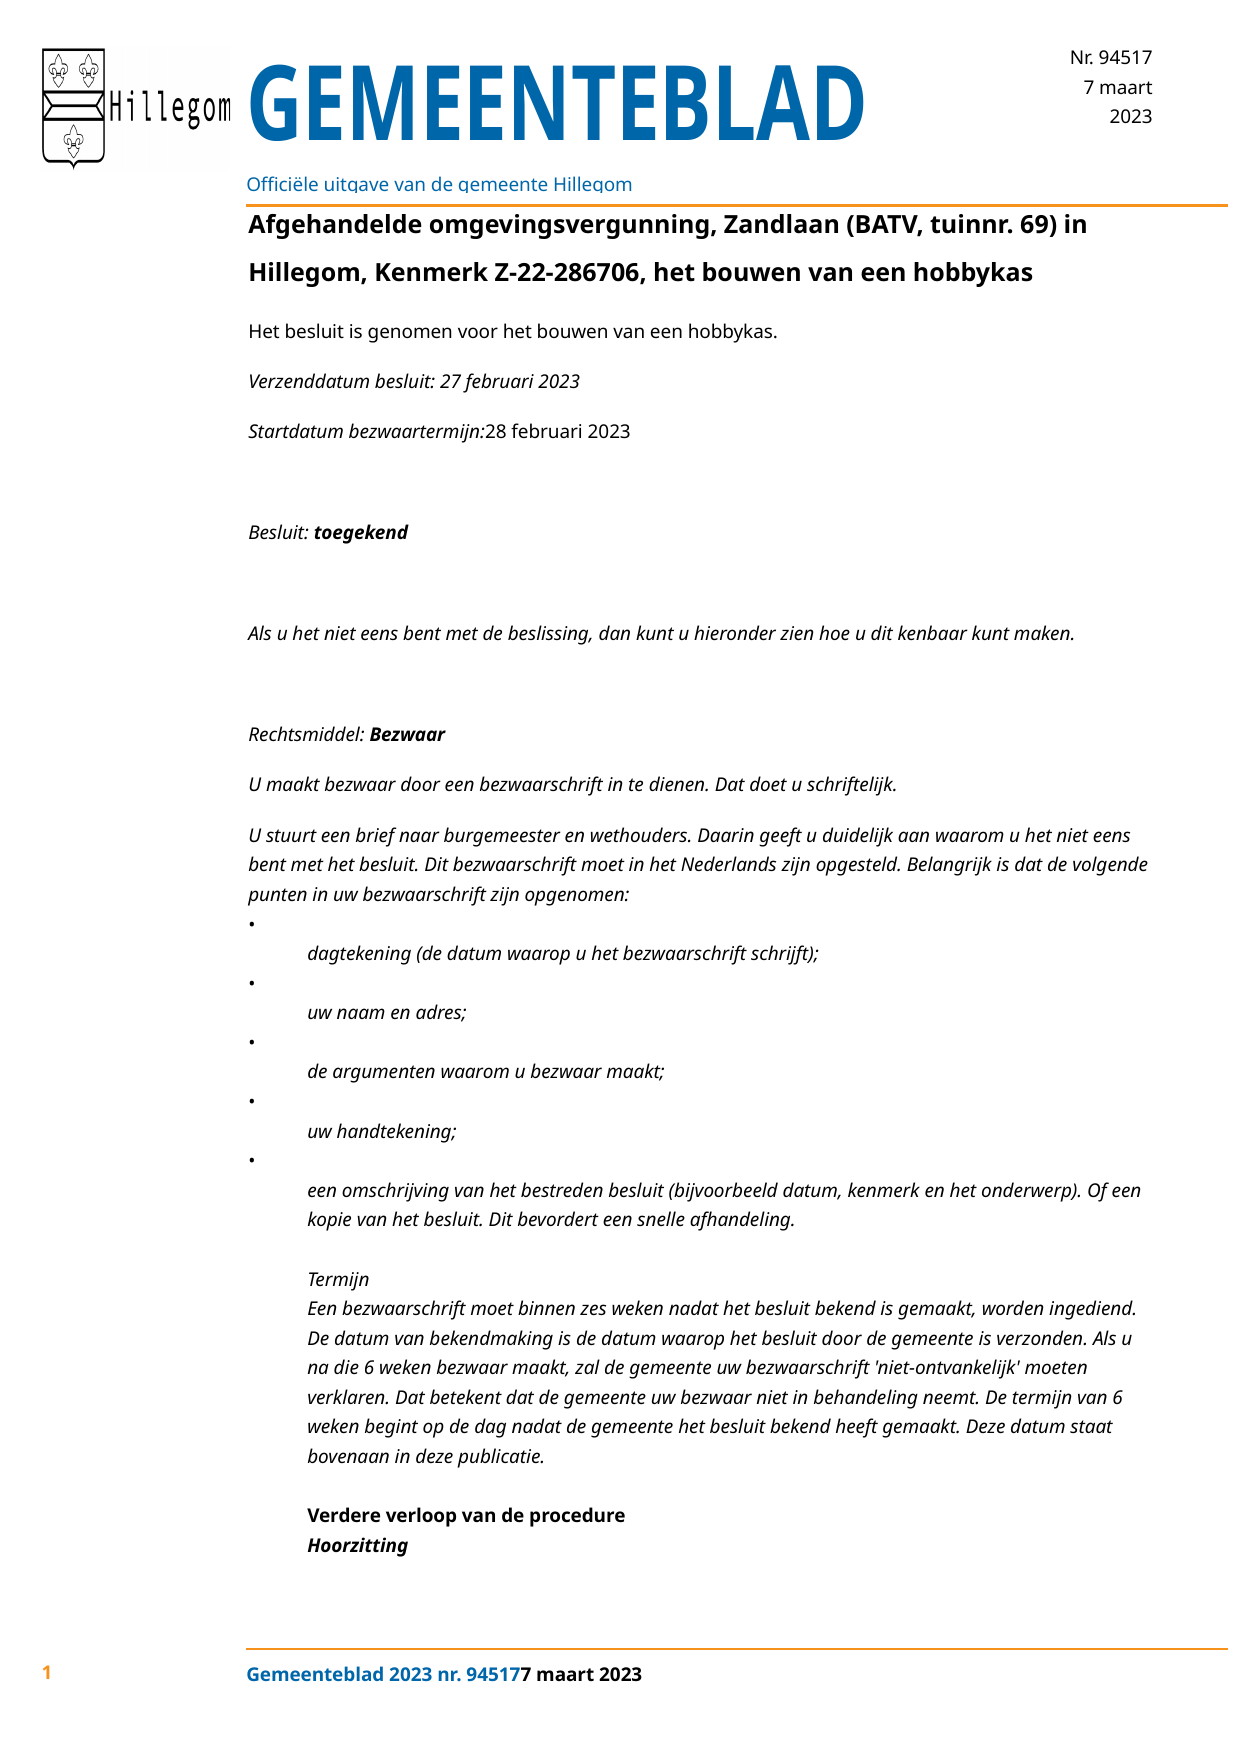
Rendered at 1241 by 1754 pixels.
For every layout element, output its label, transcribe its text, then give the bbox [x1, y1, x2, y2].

list Termijn [248, 1266, 1152, 1292]
list Verdere verloop van de procedure [248, 1502, 1152, 1528]
text Besluit: toegekend [248, 519, 1152, 545]
text Rechtsmiddel: Bezwaar [248, 721, 1152, 747]
text Afgehandelde omgevingsvergunning, Zandlaan (BATV, tuinnr. 69) in Hillegom, Kenmerk Z-22-286706, het bouwen van een hobbykas [248, 207, 1152, 288]
text U stuurt een brief naar burgemeester en wethouders. Daarin geeft u duidelijk aan waarom u het niet eens bent met het besluit. Dit bezwaarschrift moet in het Nederlands zijn opgesteld. Belangrijk is dat de volgende punten in uw bezwaarschrift zijn opgenomen: [248, 822, 1152, 907]
text U maakt bezwaar door een bezwaarschrift in te dienen. Dat doet u schriftelijk. [248, 772, 1152, 797]
list Hoorzitting [248, 1532, 1152, 1558]
text Startdatum bezwaartermijn:28 februari 2023 [248, 419, 1152, 444]
list dagtekening (de datum waarop u het bezwaarschrift schrijft); [248, 940, 1152, 966]
list uw handtekening; [248, 1118, 1152, 1144]
text Het besluit is genomen voor het bouwen van een hobbykas. [248, 318, 1152, 344]
list de argumenten waarom u bezwaar maakt; [248, 1059, 1152, 1084]
text Als u het niet eens bent met de beslissing, dan kunt u hieronder zien hoe u dit kenbaar kunt maken. [248, 620, 1152, 646]
picture [41, 47, 231, 172]
text Verzenddatum besluit: 27 februari 2023 [248, 368, 1152, 394]
list een omschrijving van het bestreden besluit (bijvoorbeeld datum, kenmerk en het onderwerp). Of een kopie van het besluit. Dit bevordert een snelle afhandeling. [248, 1177, 1152, 1232]
list uw naam en adres; [248, 999, 1152, 1025]
list Een bezwaarschrift moet binnen zes weken nadat het besluit bekend is gemaakt, worden ingediend. De datum van bekendmaking is de datum waarop het besluit door de gemeente is verzonden. Als u na die 6 weken bezwaar maakt, zal de gemeente uw bezwaarschrift 'niet-ontvankelijk' moeten verklaren. Dat betekent dat de gemeente uw bezwaar niet in behandeling neemt. De termijn van 6 weken begint op de dag nadat de gemeente het besluit bekend heeft gemaakt. Deze datum staat bovenaan in deze publicatie. [248, 1295, 1152, 1469]
